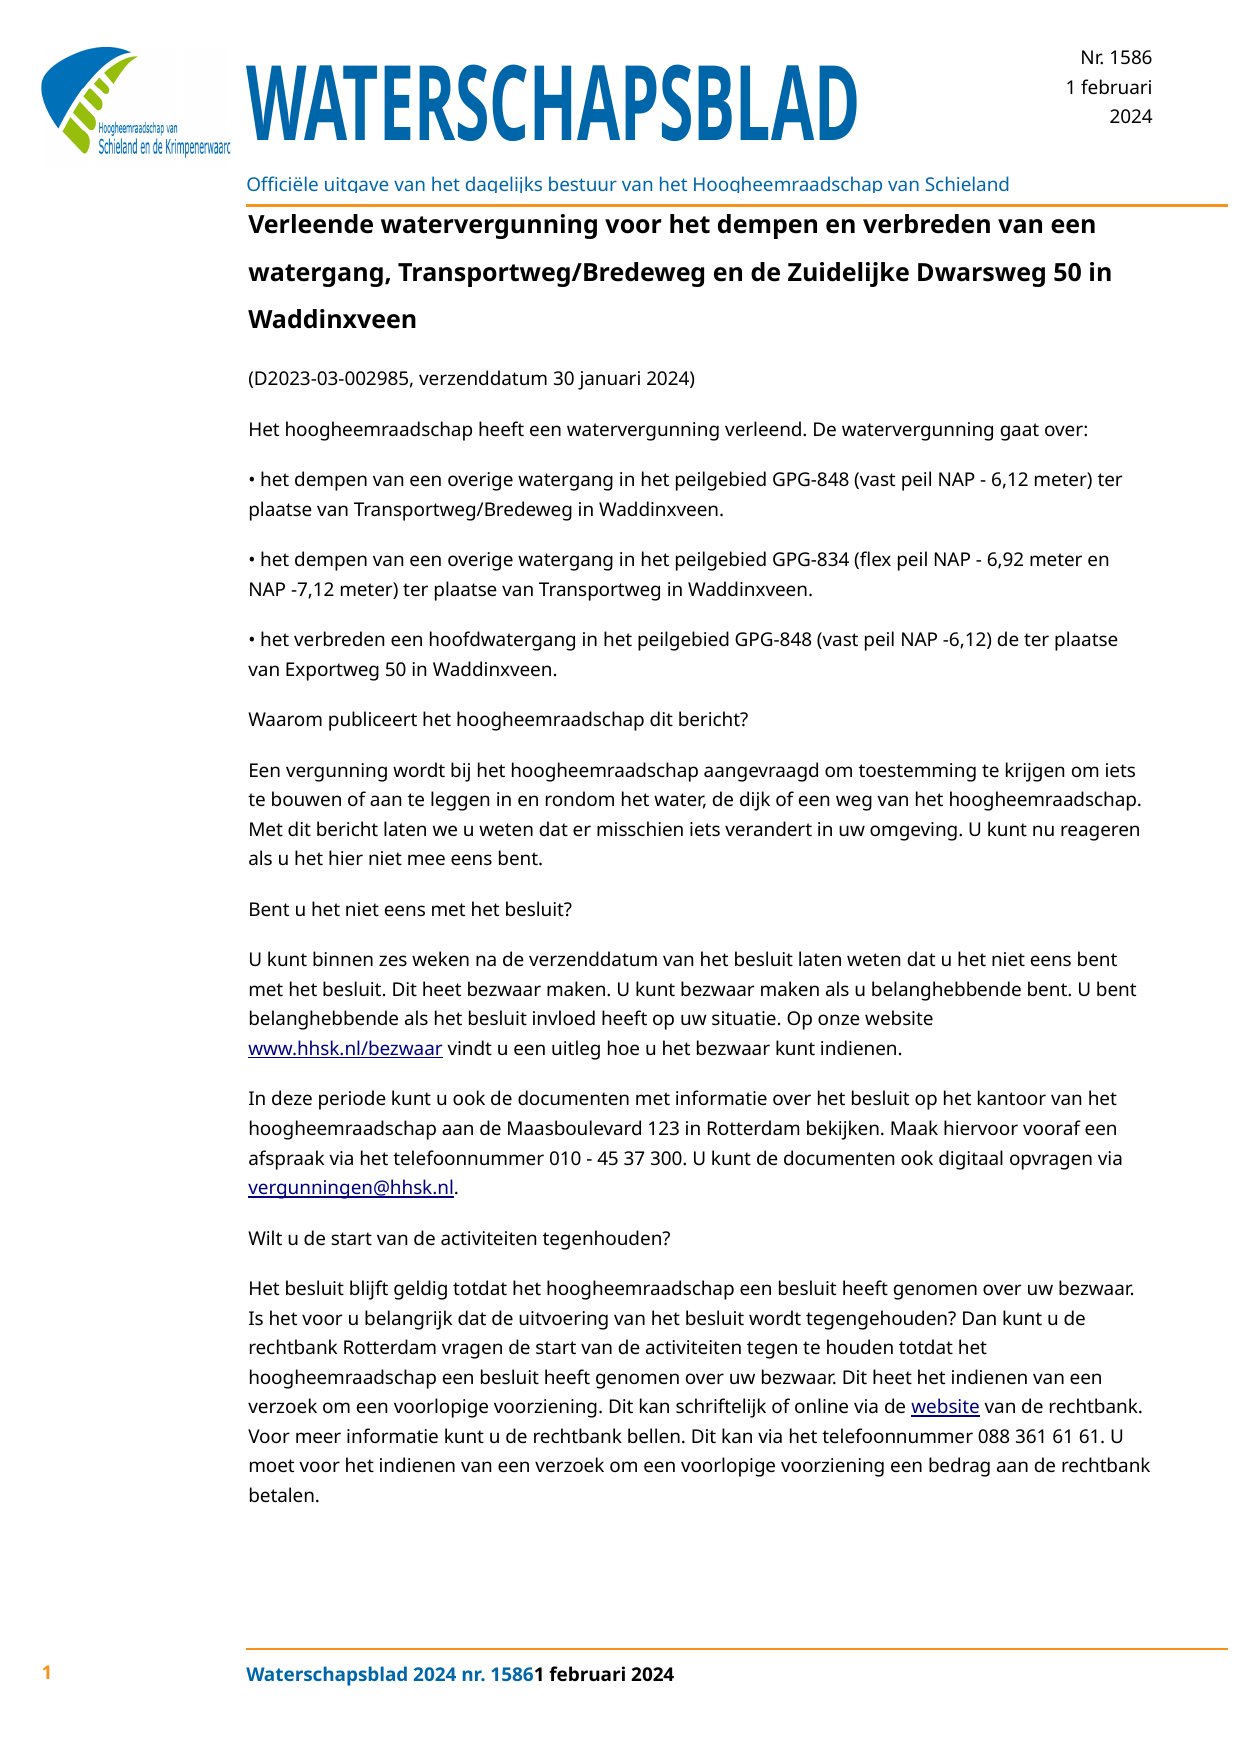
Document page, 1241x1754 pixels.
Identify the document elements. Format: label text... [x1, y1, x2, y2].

text • het verbreden een hoofdwatergang in het peilgebied GPG-848 (vast peil NAP -6,12) de ter plaatse van Exportweg 50 in Waddinxveen. [248, 626, 1152, 682]
text Verleende watervergunning voor het dempen en verbreden van een watergang, Transportweg/Bredeweg en de Zuidelijke Dwarsweg 50 in Waddinxveen [248, 207, 1152, 336]
text Het hoogheemraadschap heeft een watervergunning verleend. De watervergunning gaat over: [248, 416, 1152, 442]
text (D2023-03-002985, verzenddatum 30 januari 2024) [248, 366, 1152, 391]
text Een vergunning wordt bij het hoogheemraadschap aangevraagd om toestemming te krijgen om iets te bouwen of aan te leggen in en rondom het water, de dijk of een weg van het hoogheemraadschap. Met dit bericht laten we u weten dat er misschien iets verandert in uw omgeving. U kunt nu reageren als u het hier niet mee eens bent. [248, 757, 1152, 871]
text • het dempen van een overige watergang in het peilgebied GPG-834 (flex peil NAP - 6,92 meter en NAP -7,12 meter) ter plaatse van Transportweg in Waddinxveen. [248, 546, 1152, 602]
text Waarom publiceert het hoogheemraadschap dit bericht? [248, 706, 1152, 732]
text In deze periode kunt u ook de documenten met informatie over het besluit op het kantoor van het hoogheemraadschap aan de Maasboulevard 123 in Rotterdam bekijken. Maak hiervoor vooraf een afspraak via het telefoonnummer 010 - 45 37 300. U kunt de documenten ook digitaal opvragen via vergunningen@hhsk.nl. [248, 1086, 1152, 1200]
text • het dempen van een overige watergang in het peilgebied GPG-848 (vast peil NAP - 6,12 meter) ter plaatse van Transportweg/Bredeweg in Waddinxveen. [248, 466, 1152, 522]
text Wilt u de start van de activiteiten tegenhouden? [248, 1225, 1152, 1250]
text Bent u het niet eens met het besluit? [248, 896, 1152, 922]
picture [41, 47, 231, 172]
text Het besluit blijft geldig totdat het hoogheemraadschap een besluit heeft genomen over uw bezwaar. Is het voor u belangrijk dat de uitvoering van het besluit wordt tegengehouden? Dan kunt u de rechtbank Rotterdam vragen de start van de activiteiten tegen te houden totdat het hoogheemraadschap een besluit heeft genomen over uw bezwaar. Dit heet het indienen van een verzoek om een voorlopige voorziening. Dit kan schriftelijk of online via de website van de rechtbank. Voor meer informatie kunt u de rechtbank bellen. Dit kan via het telefoonnummer 088 361 61 61. U moet voor het indienen van een verzoek om een voorlopige voorziening een bedrag aan de rechtbank betalen. [248, 1275, 1152, 1508]
text U kunt binnen zes weken na de verzenddatum van het besluit laten weten dat u het niet eens bent met het besluit. Dit heet bezwaar maken. U kunt bezwaar maken als u belanghebbende bent. U bent belanghebbende als het besluit invloed heeft op uw situatie. Op onze website www.hhsk.nl/bezwaar vindt u een uitleg hoe u het bezwaar kunt indienen. [248, 946, 1152, 1061]
